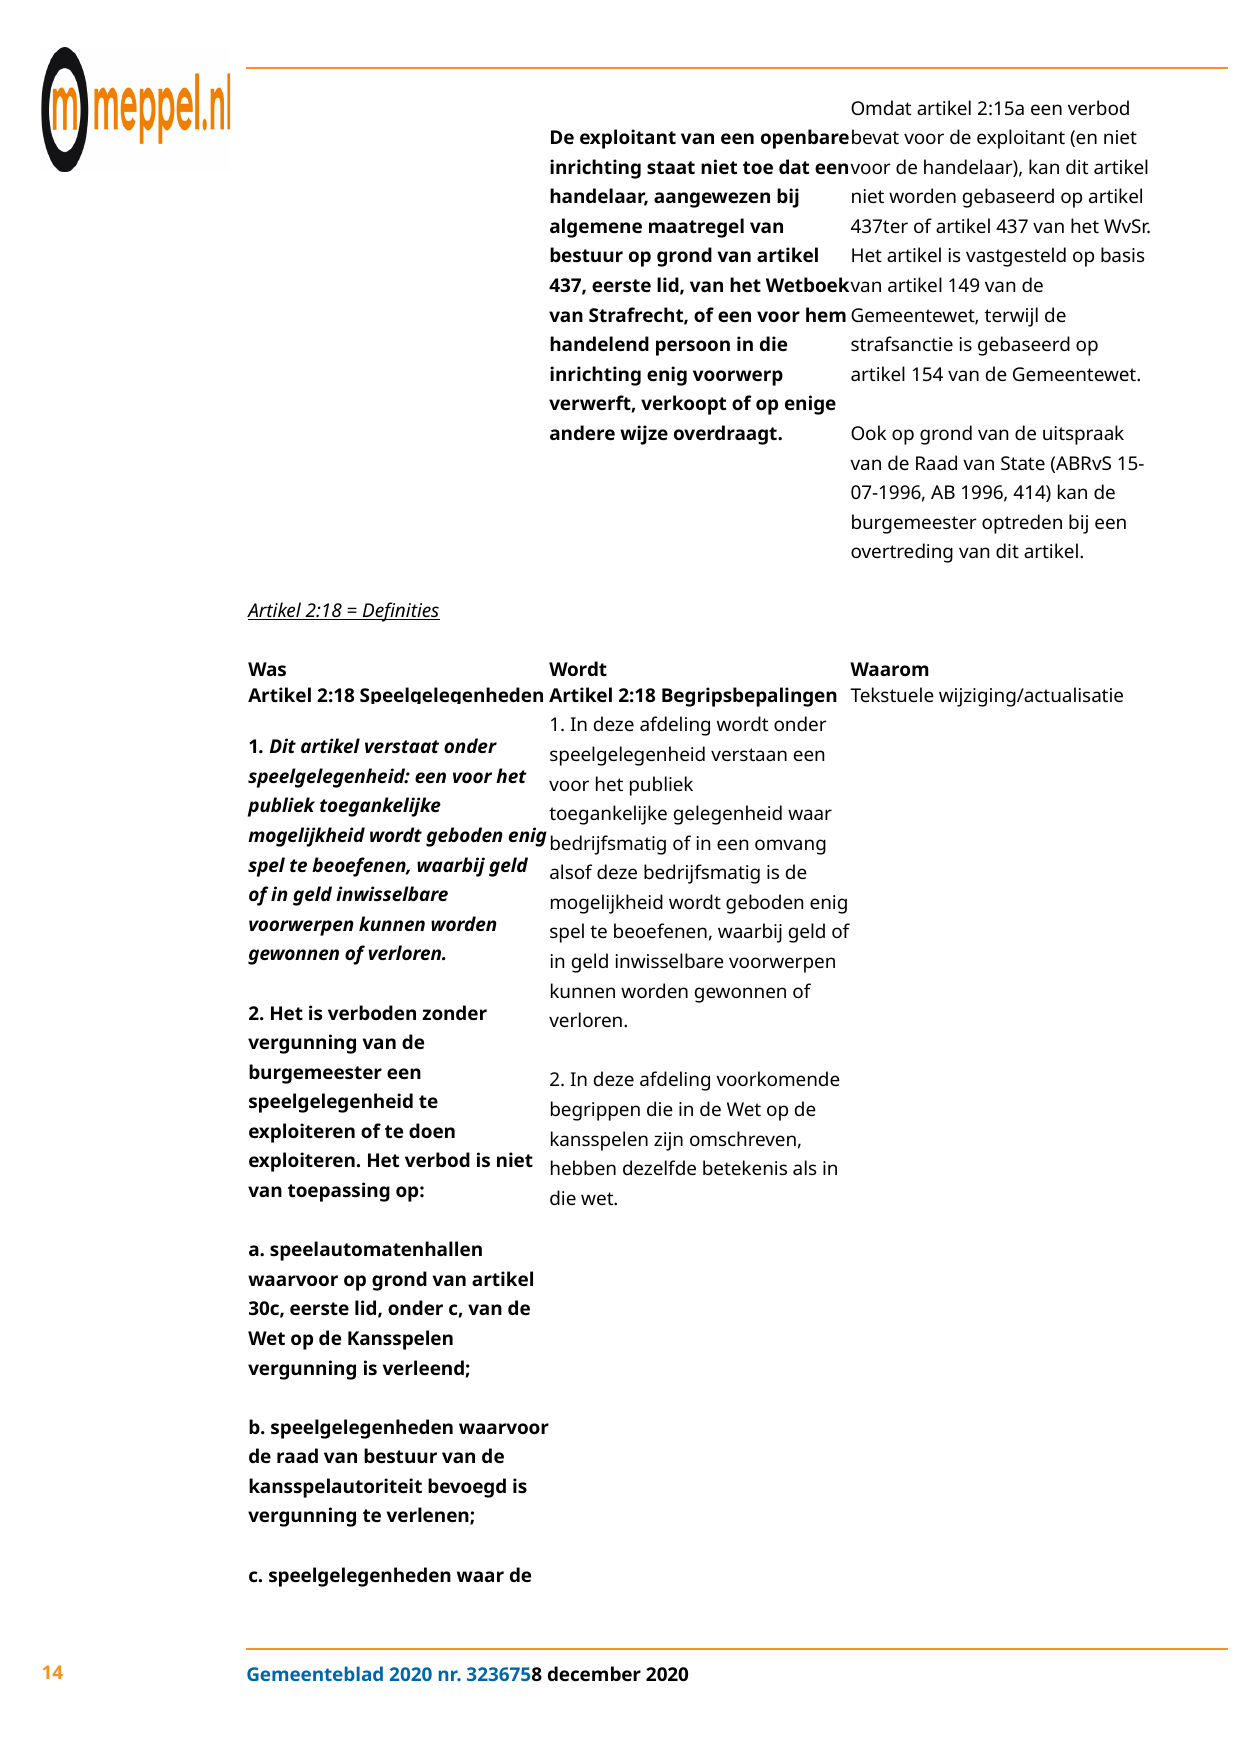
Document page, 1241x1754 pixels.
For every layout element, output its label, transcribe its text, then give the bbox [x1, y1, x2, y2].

table_cell [248, 95, 549, 564]
table_header Waarom [850, 656, 1152, 682]
text Artikel 2:18 = Definities [248, 597, 1152, 623]
table_cell Artikel 2:18 Begripsbepalingen 1. In deze afdeling wordt onder speelgelegenheid verstaan een voor het publiek toegankelijke gelegenheid waar bedrijfsmatig of in een omvang alsof deze bedrijfsmatig is de mogelijkheid wordt geboden enig spel te beoefenen, waarbij geld of in geld inwisselbare voorwerpen kunnen worden gewonnen of verloren. 2. In deze afdeling voorkomende begrippen die in de Wet op de kansspelen zijn omschreven, hebben dezelfde betekenis als in die wet. [549, 682, 850, 1587]
table_cell Omdat artikel 2:15a een verbod bevat voor de exploitant (en niet voor de handelaar), kan dit artikel niet worden gebaseerd op artikel 437ter of artikel 437 van het WvSr. Het artikel is vastgesteld op basis van artikel 149 van de Gemeentewet, terwijl de strafsanctie is gebaseerd op artikel 154 van de Gemeentewet. Ook op grond van de uitspraak van de Raad van State (ABRvS 15-07-1996, AB 1996, 414) kan de burgemeester optreden bij een overtreding van dit artikel. [850, 95, 1152, 564]
picture [41, 47, 231, 172]
table_cell Tekstuele wijziging/actualisatie [850, 682, 1152, 1587]
table_header Was [248, 656, 549, 682]
table_header Wordt [549, 656, 850, 682]
table_cell De exploitant van een openbare inrichting staat niet toe dat een handelaar, aangewezen bij algemene maatregel van bestuur op grond van artikel 437, eerste lid, van het Wetboek van Strafrecht, of een voor hem handelend persoon in die inrichting enig voorwerp verwerft, verkoopt of op enige andere wijze overdraagt. [549, 95, 850, 564]
table_cell Artikel 2:18 Speelgelegenheden 1. Dit artikel verstaat onder speelgelegenheid: een voor het publiek toegankelijke mogelijkheid wordt geboden enig spel te beoefenen, waarbij geld of in geld inwisselbare voorwerpen kunnen worden gewonnen of verloren. 2. Het is verboden zonder vergunning van de burgemeester een speelgelegenheid te exploiteren of te doen exploiteren. Het verbod is niet van toepassing op: a. speelautomatenhallen waarvoor op grond van artikel 30c, eerste lid, onder c, van de Wet op de Kansspelen vergunning is verleend; b. speelgelegenheden waarvoor de raad van bestuur van de kansspelautoriteit bevoegd is vergunning te verlenen; c. speelgelegenheden waar de [248, 682, 549, 1587]
